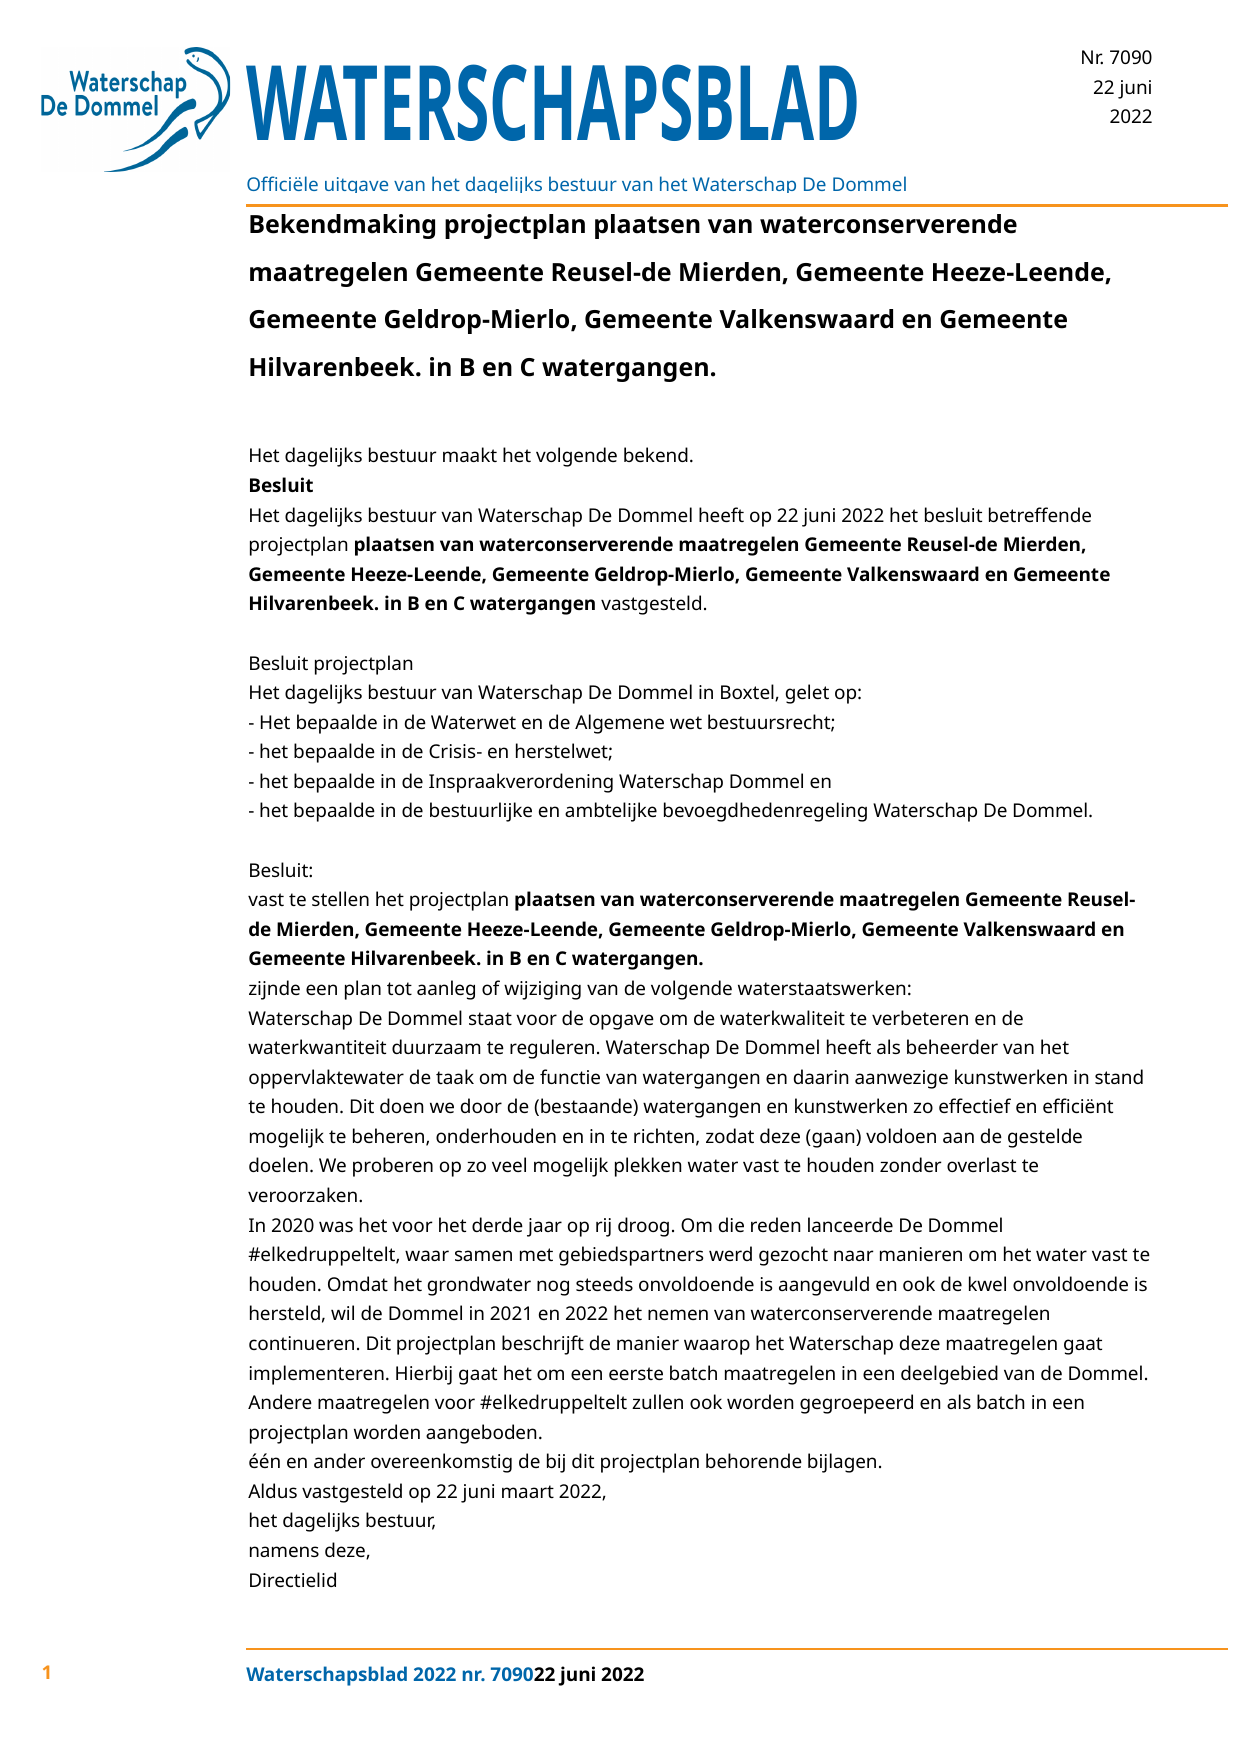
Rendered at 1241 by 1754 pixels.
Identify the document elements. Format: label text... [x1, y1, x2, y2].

text het dagelijks bestuur, [248, 1508, 1152, 1533]
text ‑ het bepaalde in de Inspraakverordening Waterschap Dommel en [248, 768, 1152, 794]
text ‑ Het bepaalde in de Waterwet en de Algemene wet bestuursrecht; [248, 709, 1152, 735]
text Directielid [248, 1567, 1152, 1593]
text Besluit [248, 472, 1152, 498]
text ‑ het bepaalde in de Crisis‑ en herstelwet; [248, 738, 1152, 764]
picture [41, 47, 231, 172]
picture [204, 47, 231, 76]
picture [45, 99, 51, 111]
text Bekendmaking projectplan plaatsen van waterconserverende maatregelen Gemeente Reusel-de Mierden, Gemeente Heeze-Leende, Gemeente Geldrop-Mierlo, Gemeente Valkenswaard en Gemeente Hilvarenbeek. in B en C watergangen. [248, 207, 1152, 384]
text namens deze, [248, 1537, 1152, 1563]
text zijnde een plan tot aanleg of wijziging van de volgende waterstaatswerken: [248, 975, 1152, 1001]
text Het dagelijks bestuur van Waterschap De Dommel in Boxtel, gelet op: [248, 679, 1152, 705]
text Waterschap De Dommel staat voor de opgave om de waterkwaliteit te verbeteren en de waterkwantiteit duurzaam te reguleren. Waterschap De Dommel heeft als beheerder van het oppervlaktewater de taak om de functie van watergangen en daarin aanwezige kunstwerken in stand te houden. Dit doen we door de (bestaande) watergangen en kunstwerken zo effectief en efficiënt mogelijk te beheren, onderhouden en in te richten, zodat deze (gaan) voldoen aan de gestelde doelen. We proberen op zo veel mogelijk plekken water vast te houden zonder overlast te veroorzaken. [248, 1005, 1152, 1208]
text Besluit: [248, 857, 1152, 883]
text Het dagelijks bestuur van Waterschap De Dommel heeft op 22 juni 2022 het besluit betreffende projectplan plaatsen van waterconserverende maatregelen Gemeente Reusel-de Mierden, Gemeente Heeze-Leende, Gemeente Geldrop-Mierlo, Gemeente Valkenswaard en Gemeente Hilvarenbeek. in B en C watergangen vastgesteld. [248, 502, 1152, 616]
text één en ander overeenkomstig de bij dit projectplan behorende bijlagen. [248, 1448, 1152, 1474]
text Aldus vastgesteld op 22 juni maart 2022, [248, 1478, 1152, 1504]
picture [198, 118, 210, 131]
text vast te stellen het projectplan plaatsen van waterconserverende maatregelen Gemeente Reusel-de Mierden, Gemeente Heeze-Leende, Gemeente Geldrop-Mierlo, Gemeente Valkenswaard en Gemeente Hilvarenbeek. in B en C watergangen. [248, 886, 1152, 971]
text ‑ het bepaalde in de bestuurlijke en ambtelijke bevoegdhedenregeling Waterschap De Dommel. [248, 798, 1152, 823]
text Het dagelijks bestuur maakt het volgende bekend. [248, 443, 1152, 468]
text In 2020 was het voor het derde jaar op rij droog. Om die reden lanceerde De Dommel #elkedruppeltelt, waar samen met gebiedspartners werd gezocht naar manieren om het water vast te houden. Omdat het grondwater nog steeds onvoldoende is aangevuld en ook de kwel onvoldoende is hersteld, wil de Dommel in 2021 en 2022 het nemen van waterconserverende maatregelen continueren. Dit projectplan beschrijft de manier waarop het Waterschap deze maatregelen gaat implementeren. Hierbij gaat het om een eerste batch maatregelen in een deelgebied van de Dommel. Andere maatregelen voor #elkedruppeltelt zullen ook worden gegroepeerd en als batch in een projectplan worden aangeboden. [248, 1212, 1152, 1445]
text Besluit projectplan [248, 650, 1152, 676]
